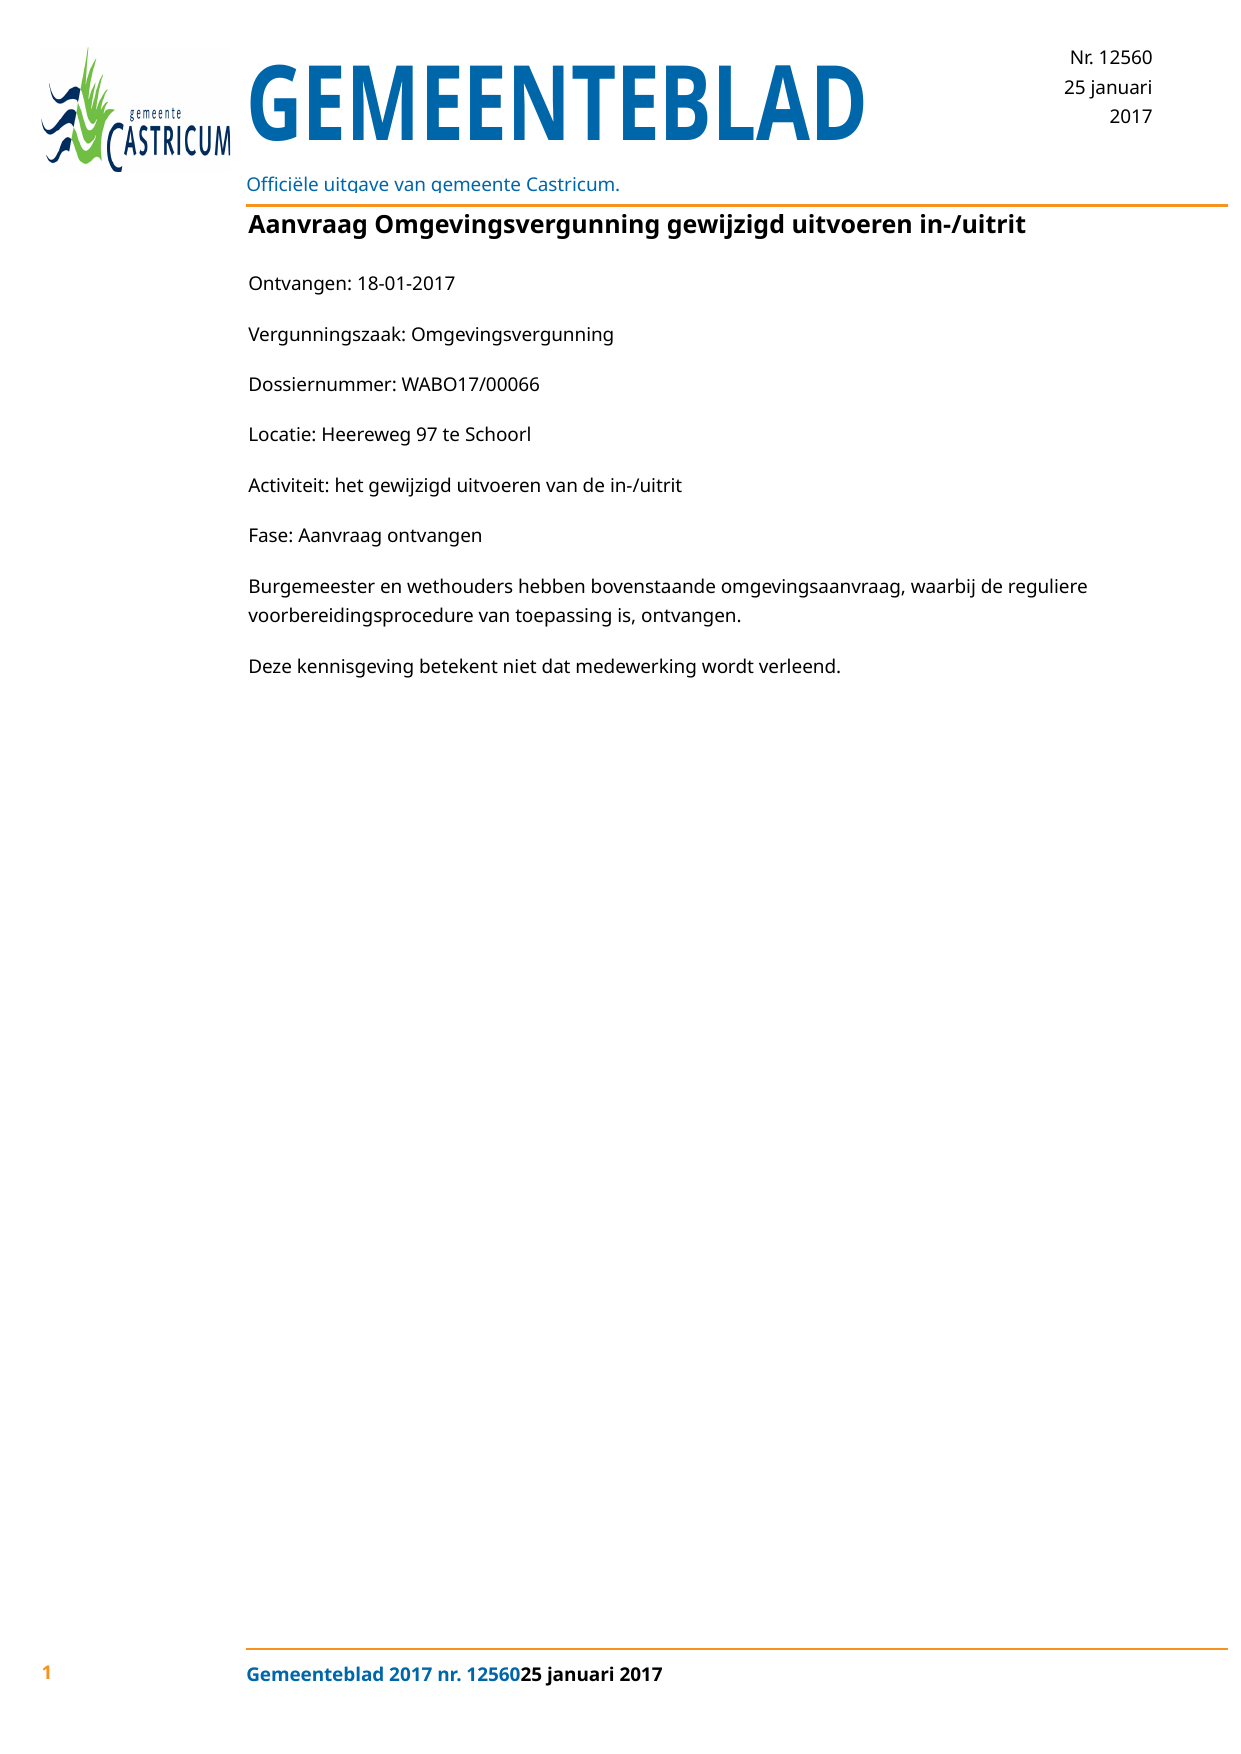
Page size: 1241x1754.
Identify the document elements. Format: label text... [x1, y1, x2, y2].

picture [41, 47, 231, 172]
text Ontvangen: 18-01-2017 [248, 270, 1152, 296]
text Vergunningszaak: Omgevingsvergunning [248, 321, 1152, 346]
text Activiteit: het gewijzigd uitvoeren van de in-/uitrit [248, 472, 1152, 498]
text Fase: Aanvraag ontvangen [248, 522, 1152, 548]
text Aanvraag Omgevingsvergunning gewijzigd uitvoeren in-/uitrit [248, 207, 1152, 241]
text Burgemeester en wethouders hebben bovenstaande omgevingsaanvraag, waarbij de reguliere voorbereidingsprocedure van toepassing is, ontvangen. [248, 573, 1152, 628]
text Deze kennisgeving betekent niet dat medewerking wordt verleend. [248, 653, 1152, 678]
text Dossiernummer: WABO17/00066 [248, 371, 1152, 397]
text Locatie: Heereweg 97 te Schoorl [248, 422, 1152, 447]
